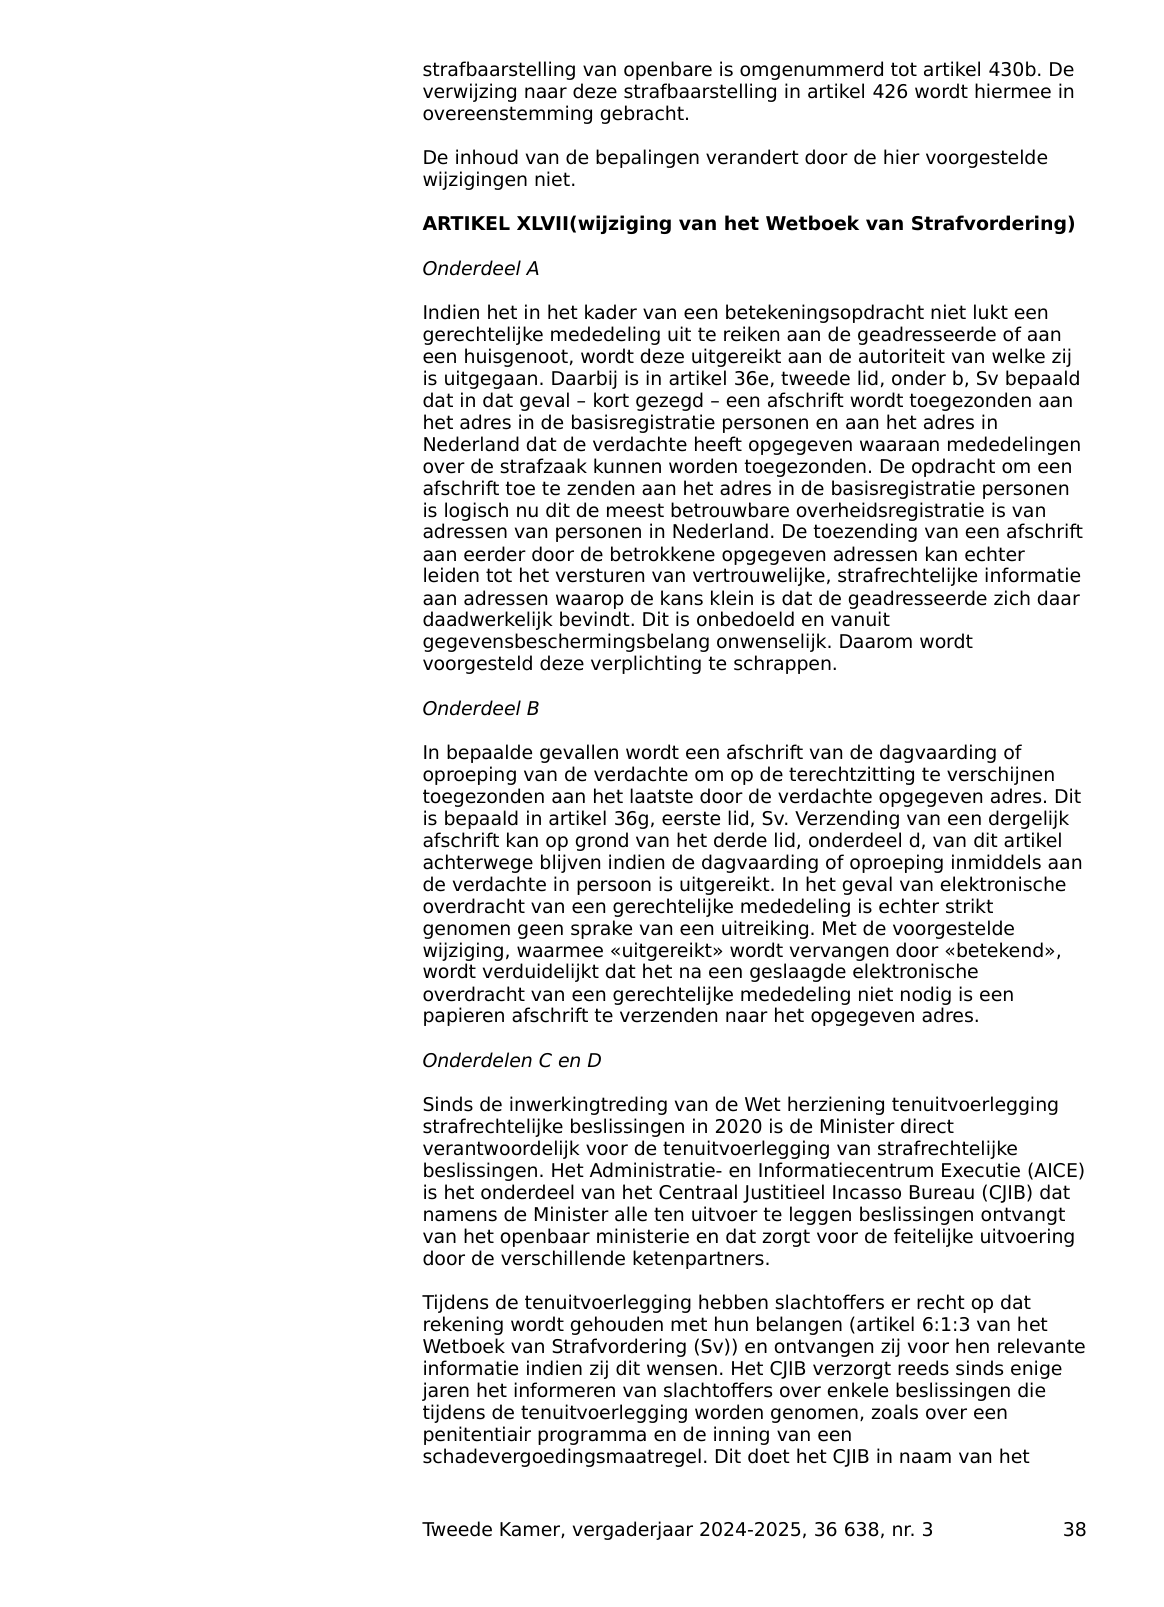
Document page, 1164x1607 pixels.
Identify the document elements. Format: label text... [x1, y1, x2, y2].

subtitle Onderdeel B [422, 697, 1087, 719]
text strafbaarstelling van openbare is omgenummerd tot artikel 430b. De verwijzing naar deze strafbaarstelling in artikel 426 wordt hiermee in overeenstemming gebracht. [422, 59, 1087, 125]
subtitle ARTIKEL XLVII(wijziging van het Wetboek van Strafvordering) [422, 213, 1087, 235]
text De inhoud van de bepalingen verandert door de hier voorgestelde wijzigingen niet. [422, 147, 1087, 191]
text In bepaalde gevallen wordt een afschrift van de dagvaarding of oproeping van de verdachte om op de terechtzitting te verschijnen toegezonden aan het laatste door de verdachte opgegeven adres. Dit is bepaald in artikel 36g, eerste lid, Sv. Verzending van een dergelijk afschrift kan op grond van het derde lid, onderdeel d, van dit artikel achterwege blijven indien de dagvaarding of oproeping inmiddels aan de verdachte in persoon is uitgereikt. In het geval van elektronische overdracht van een gerechtelijke mededeling is echter strikt genomen geen sprake van een uitreiking. Met de voorgestelde wijziging, waarmee «uitgereikt» wordt vervangen door «betekend», wordt verduidelijkt dat het na een geslaagde elektronische overdracht van een gerechtelijke mededeling niet nodig is een papieren afschrift te verzenden naar het opgegeven adres. [422, 742, 1087, 1027]
text Tijdens de tenuitvoerlegging hebben slachtoffers er recht op dat rekening wordt gehouden met hun belangen (artikel 6:1:3 van het Wetboek van Strafvordering (Sv)) en ontvangen zij voor hen relevante informatie indien zij dit wensen. Het CJIB verzorgt reeds sinds enige jaren het informeren van slachtoffers over enkele beslissingen die tijdens de tenuitvoerlegging worden genomen, zoals over een penitentiair programma en de inning van een schadevergoedingsmaatregel. Dit doet het CJIB in naam van het [422, 1292, 1087, 1468]
subtitle Onderdelen C en D [422, 1049, 1087, 1072]
subtitle Onderdeel A [422, 257, 1087, 279]
text Indien het in het kader van een betekeningsopdracht niet lukt een gerechtelijke mededeling uit te reiken aan de geadresseerde of aan een huisgenoot, wordt deze uitgereikt aan de autoriteit van welke zij is uitgegaan. Daarbij is in artikel 36e, tweede lid, onder b, Sv bepaald dat in dat geval – kort gezegd – een afschrift wordt toegezonden aan het adres in de basisregistratie personen en aan het adres in Nederland dat de verdachte heeft opgegeven waaraan mededelingen over de strafzaak kunnen worden toegezonden. De opdracht om een afschrift toe te zenden aan het adres in de basisregistratie personen is logisch nu dit de meest betrouwbare overheidsregistratie is van adressen van personen in Nederland. De toezending van een afschrift aan eerder door de betrokkene opgegeven adressen kan echter leiden tot het versturen van vertrouwelijke, strafrechtelijke informatie aan adressen waarop de kans klein is dat de geadresseerde zich daar daadwerkelijk bevindt. Dit is onbedoeld en vanuit gegevensbeschermingsbelang onwenselijk. Daarom wordt voorgesteld deze verplichting te schrappen. [422, 302, 1087, 675]
text Sinds de inwerkingtreding van de Wet herziening tenuitvoerlegging strafrechtelijke beslissingen in 2020 is de Minister direct verantwoordelijk voor de tenuitvoerlegging van strafrechtelijke beslissingen. Het Administratie- en Informatiecentrum Executie (AICE) is het onderdeel van het Centraal Justitieel Incasso Bureau (CJIB) dat namens de Minister alle ten uitvoer te leggen beslissingen ontvangt van het openbaar ministerie en dat zorgt voor de feitelijke uitvoering door de verschillende ketenpartners. [422, 1094, 1087, 1269]
